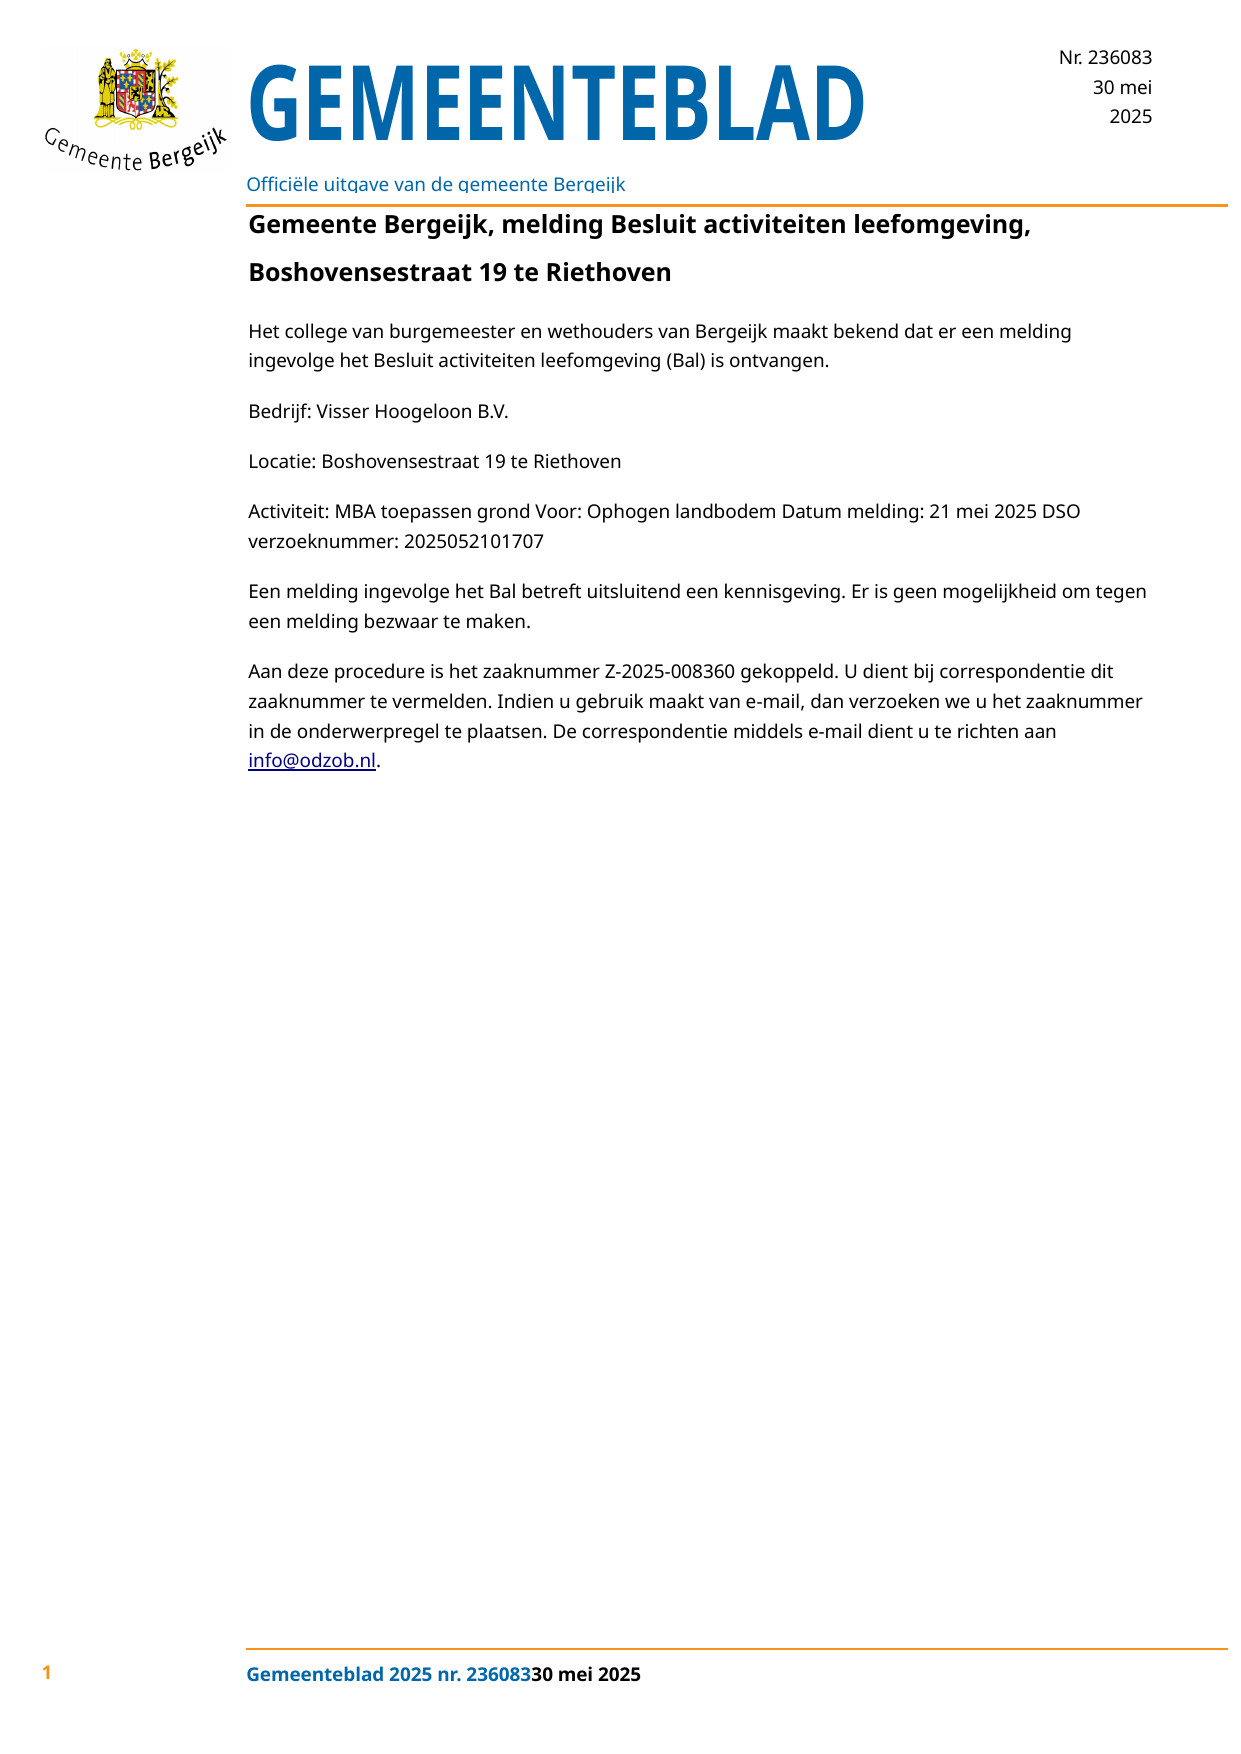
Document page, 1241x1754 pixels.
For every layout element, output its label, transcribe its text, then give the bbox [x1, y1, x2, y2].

text Een melding ingevolge het Bal betreft uitsluitend een kennisgeving. Er is geen mogelijkheid om tegen een melding bezwaar te maken. [248, 579, 1152, 634]
text Activiteit: MBA toepassen grond Voor: Ophogen landbodem Datum melding: 21 mei 2025 DSO verzoeknummer: 2025052101707 [248, 499, 1152, 554]
picture [41, 47, 231, 172]
text Locatie: Boshovensestraat 19 te Riethoven [248, 448, 1152, 474]
text Gemeente Bergeijk​, melding Besluit activiteiten leefomgeving, Boshovensestraat 19 te Riethoven [248, 207, 1152, 288]
text Bedrijf: Visser Hoogeloon B.V. [248, 398, 1152, 424]
text Aan deze procedure is het zaaknummer Z-2025-008360 gekoppeld. U dient bij correspondentie dit zaaknummer te vermelden. Indien u gebruik maakt van e-mail, dan verzoeken we u het zaaknummer in de onderwerpregel te plaatsen. De correspondentie middels e-mail dient u te richten aan info@odzob.nl. [248, 659, 1152, 773]
text Het college van burgemeester en wethouders van Bergeijk​ maakt bekend dat er een melding ingevolge het Besluit activiteiten leefomgeving (Bal) is ontvangen. [248, 318, 1152, 373]
